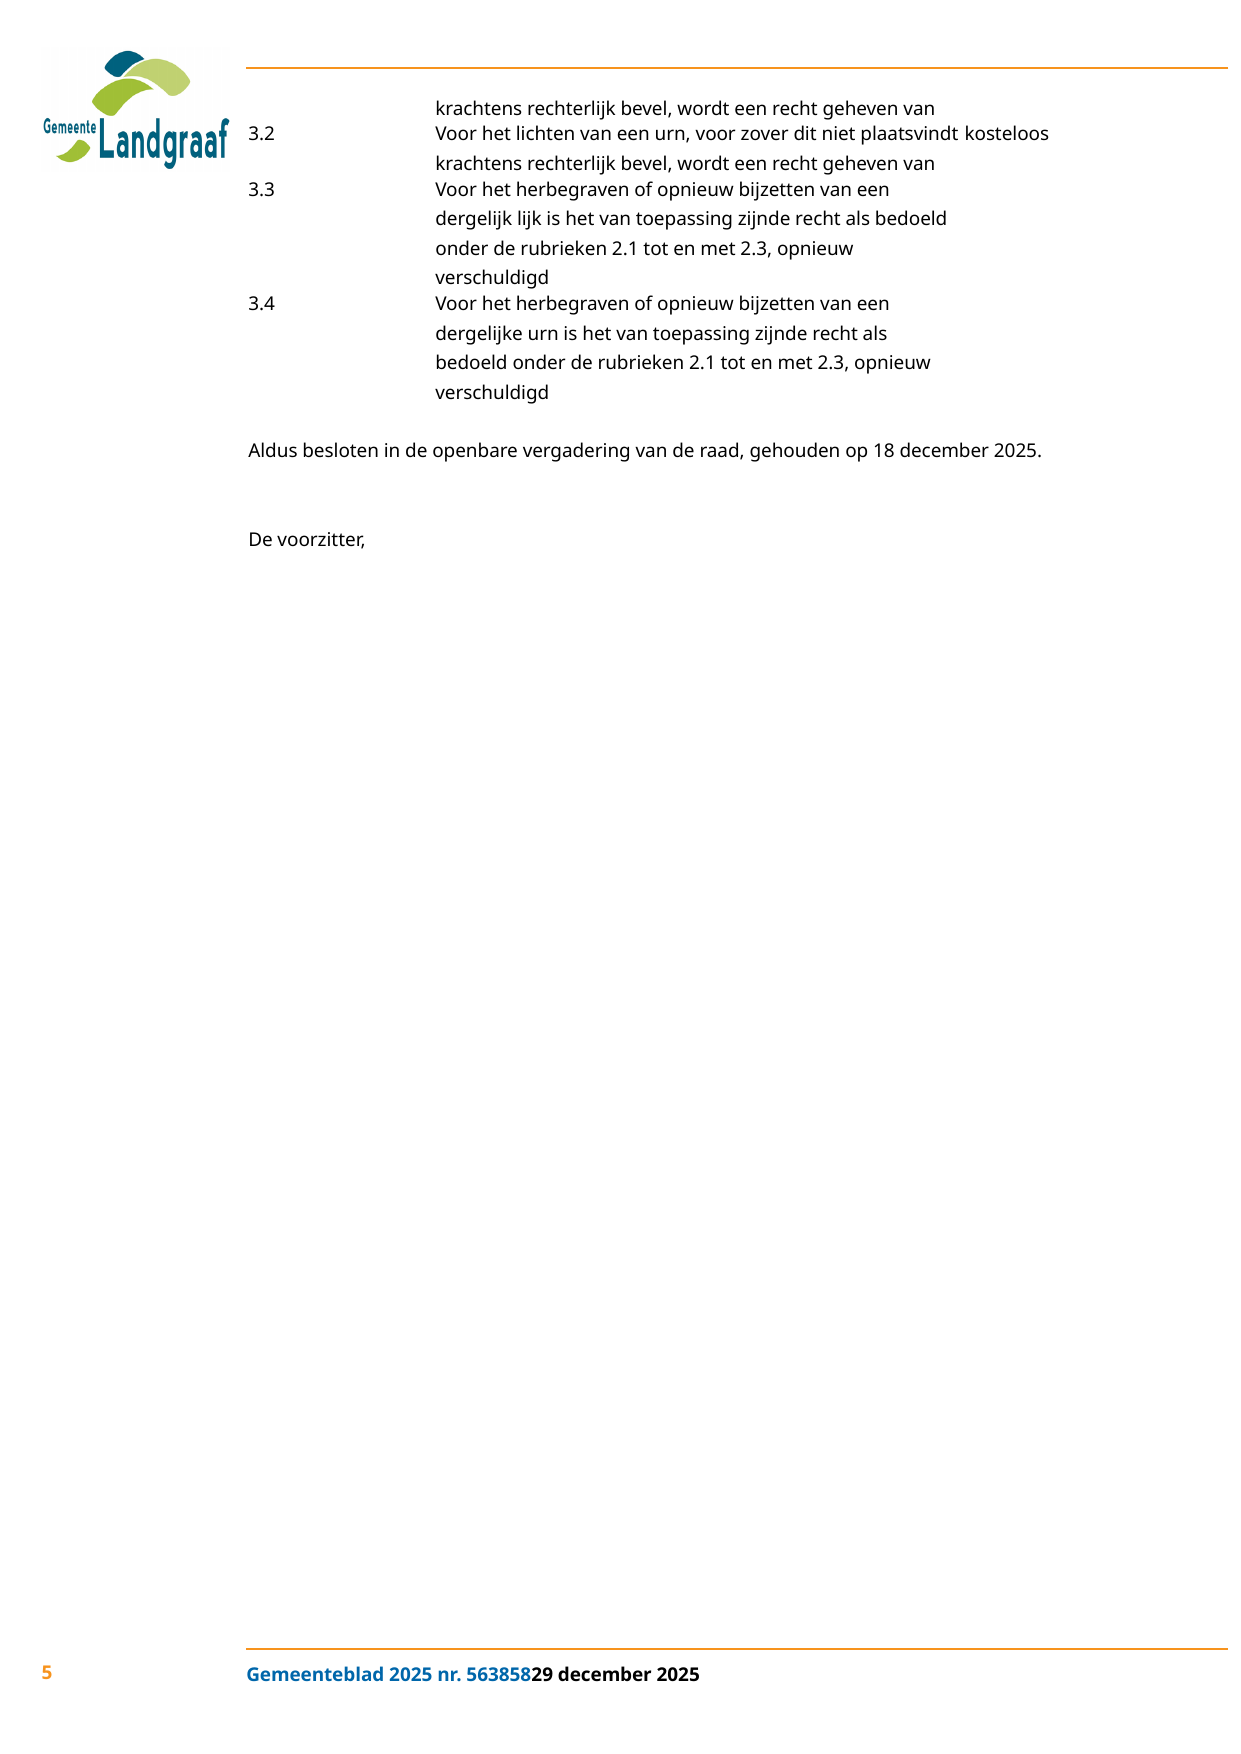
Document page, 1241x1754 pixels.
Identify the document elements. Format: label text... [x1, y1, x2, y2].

table_cell kosteloos [964, 121, 1152, 176]
table_cell Voor het lichten van een urn, voor zover dit niet plaatsvindt krachtens rechterlijk bevel, wordt een recht geheven van [435, 121, 964, 176]
picture [41, 47, 231, 172]
table_cell Voor het herbegraven of opnieuw bijzetten van een dergelijk lijk is het van toepassing zijnde recht als bedoeld onder de rubrieken 2.1 tot en met 2.3, opnieuw verschuldigd [435, 176, 964, 290]
table_cell [964, 290, 1152, 405]
text De voorzitter, [248, 526, 1152, 552]
table_cell 3.3 [248, 176, 435, 290]
text Aldus besloten in de openbare vergadering van de raad, gehouden op 18 december 2025. [248, 438, 1152, 463]
table_cell [248, 95, 435, 121]
table_cell [964, 95, 1152, 121]
table_cell Voor het herbegraven of opnieuw bijzetten van een dergelijke urn is het van toepassing zijnde recht als bedoeld onder de rubrieken 2.1 tot en met 2.3, opnieuw verschuldigd [435, 290, 964, 405]
table_cell 3.2 [248, 121, 435, 176]
table_cell 3.4 [248, 290, 435, 405]
table_cell [964, 176, 1152, 290]
table_cell krachtens rechterlijk bevel, wordt een recht geheven van [435, 95, 964, 121]
